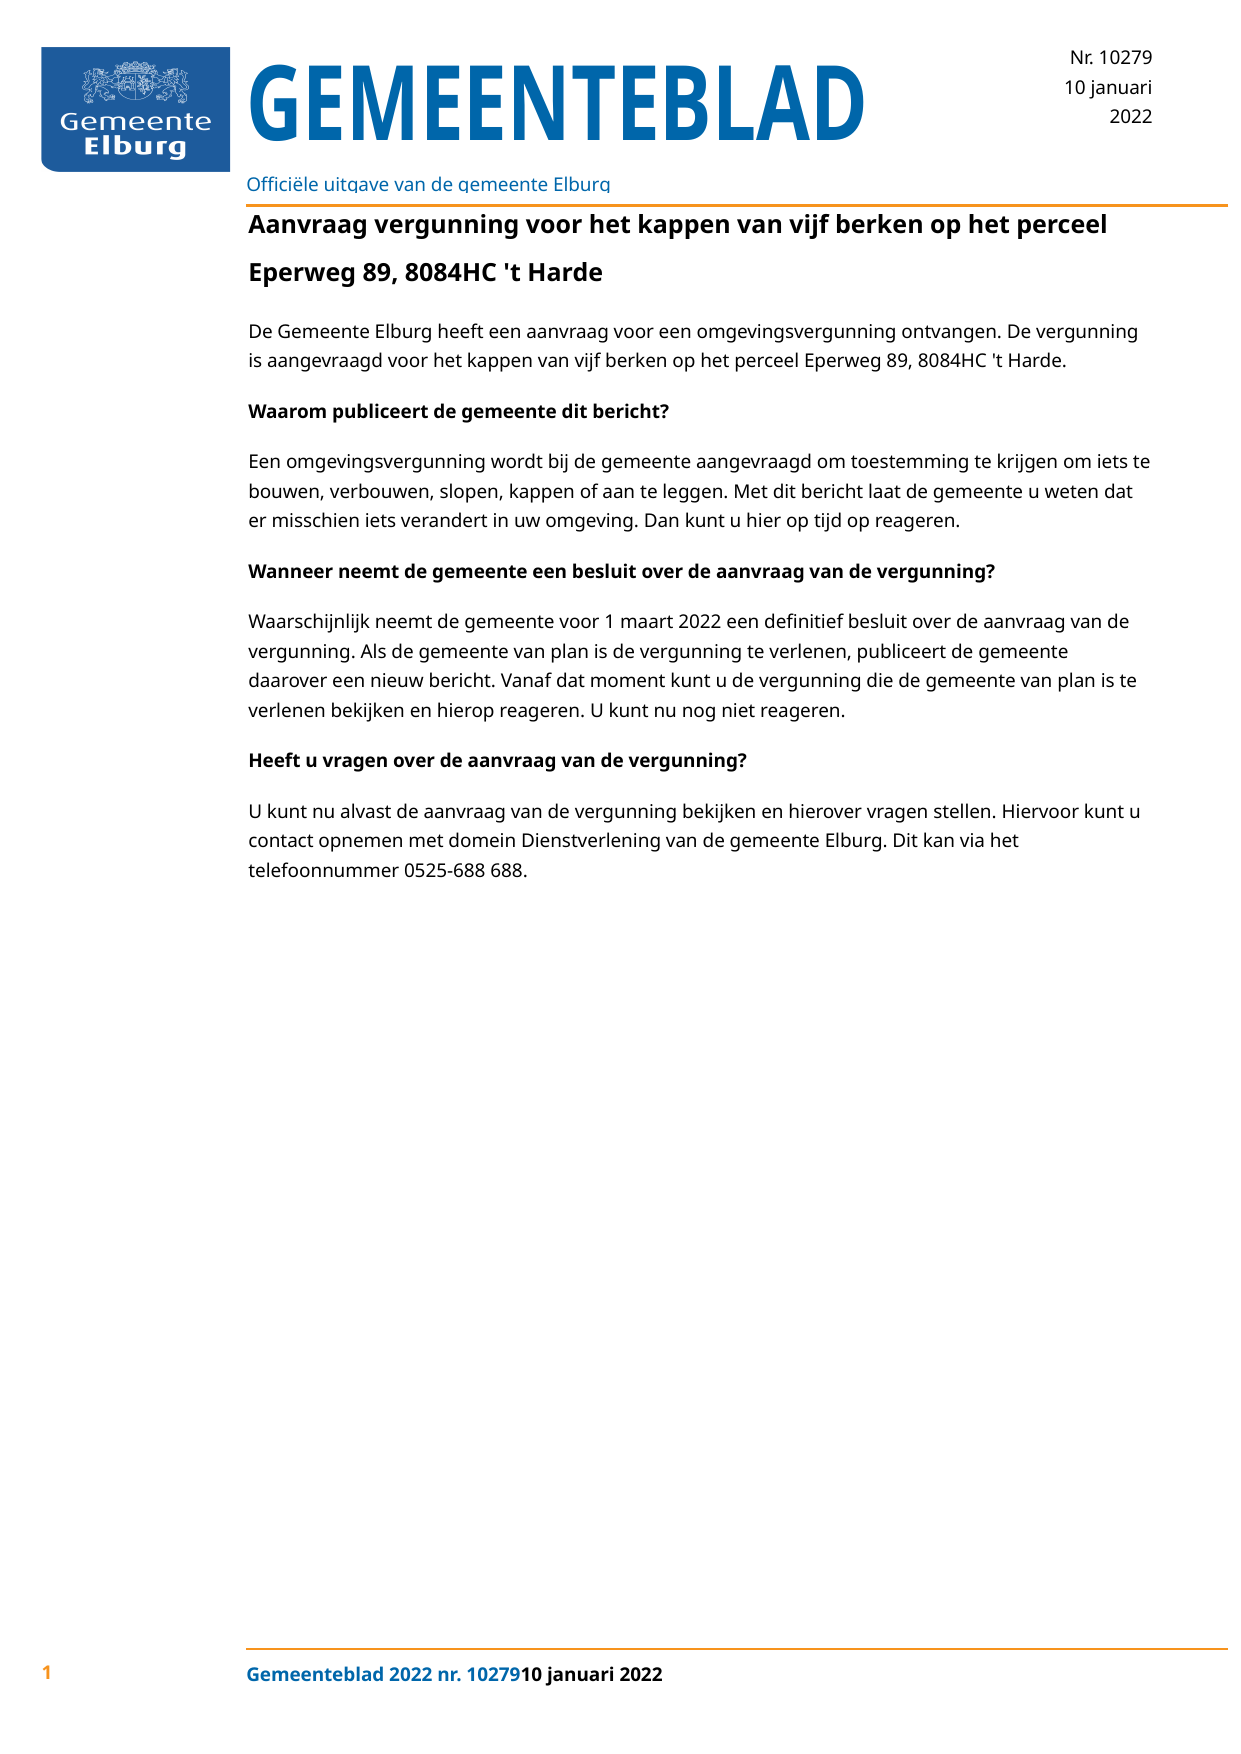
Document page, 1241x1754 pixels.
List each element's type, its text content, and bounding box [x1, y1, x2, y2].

text Heeft u vragen over de aanvraag van de vergunning? [248, 747, 1152, 773]
text Aanvraag vergunning voor het kappen van vijf berken op het perceel Eperweg 89, 8084HC 't Harde [248, 207, 1152, 288]
text Wanneer neemt de gemeente een besluit over de aanvraag van de vergunning? [248, 558, 1152, 584]
text Een omgevingsvergunning wordt bij de gemeente aangevraagd om toestemming te krijgen om iets te bouwen, verbouwen, slopen, kappen of aan te leggen. Met dit bericht laat de gemeente u weten dat er misschien iets verandert in uw omgeving. Dan kunt u hier op tijd op reageren. [248, 448, 1152, 533]
picture [41, 47, 231, 172]
text Waarom publiceert de gemeente dit bericht? [248, 398, 1152, 424]
text Waarschijnlijk neemt de gemeente voor 1 maart 2022 een definitief besluit over de aanvraag van de vergunning. Als de gemeente van plan is de vergunning te verlenen, publiceert de gemeente daarover een nieuw bericht. Vanaf dat moment kunt u de vergunning die de gemeente van plan is te verlenen bekijken en hierop reageren. U kunt nu nog niet reageren. [248, 608, 1152, 723]
text De Gemeente Elburg heeft een aanvraag voor een omgevingsvergunning ontvangen. De vergunning is aangevraagd voor het kappen van vijf berken op het perceel Eperweg 89, 8084HC 't Harde. [248, 318, 1152, 373]
text U kunt nu alvast de aanvraag van de vergunning bekijken en hierover vragen stellen. Hiervoor kunt u contact opnemen met domein Dienstverlening van de gemeente Elburg. Dit kan via het telefoonnummer 0525-688 688. [248, 798, 1152, 883]
